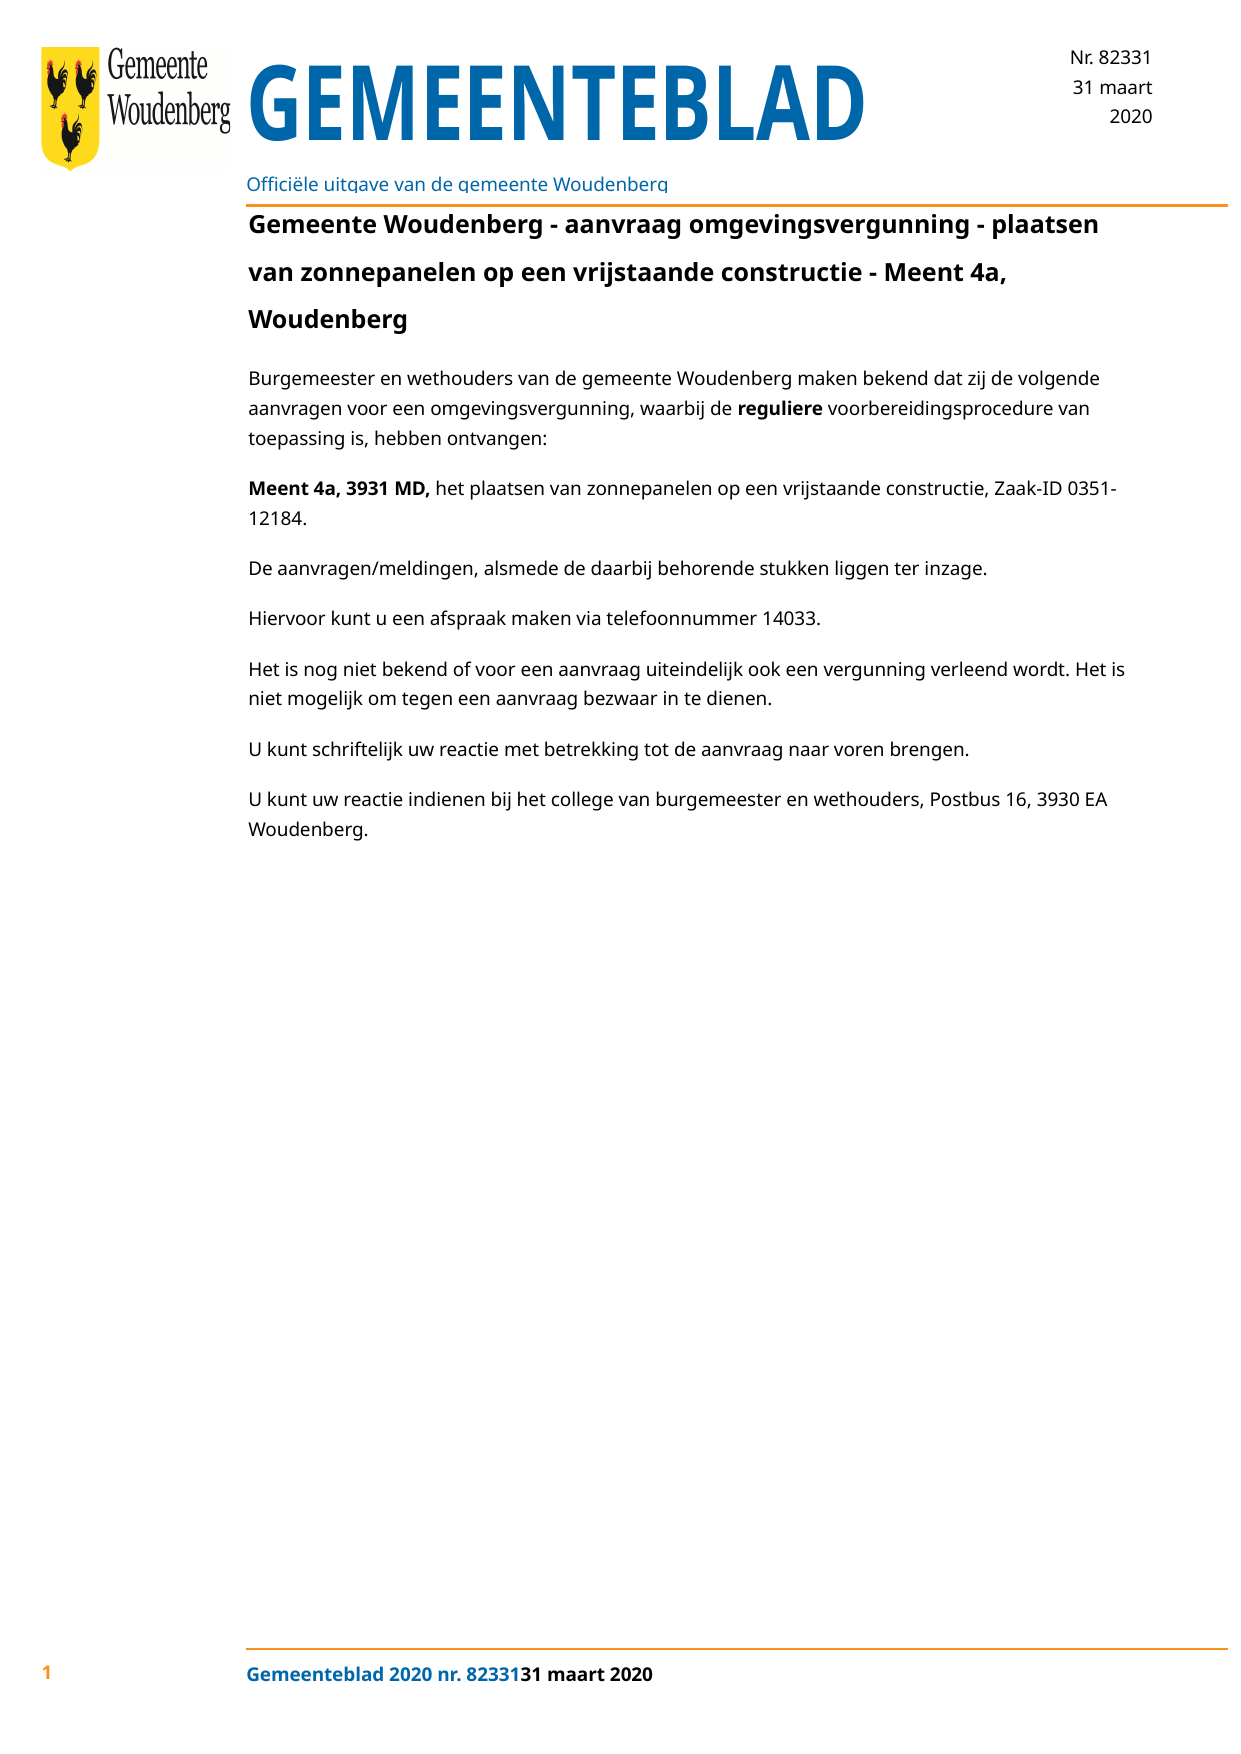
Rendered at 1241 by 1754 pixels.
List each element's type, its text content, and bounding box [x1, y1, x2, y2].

text U kunt schriftelijk uw reactie met betrekking tot de aanvraag naar voren brengen. [248, 736, 1152, 762]
text Het is nog niet bekend of voor een aanvraag uiteindelijk ook een vergunning verleend wordt. Het is niet mogelijk om tegen een aanvraag bezwaar in te dienen. [248, 656, 1152, 711]
text De aanvragen/meldingen, alsmede de daarbij behorende stukken liggen ter inzage. [248, 555, 1152, 581]
text Hiervoor kunt u een afspraak maken via telefoonnummer 14033. [248, 606, 1152, 631]
picture [41, 47, 231, 172]
text Burgemeester en wethouders van de gemeente Woudenberg maken bekend dat zij de volgende aanvragen voor een omgevingsvergunning, waarbij de reguliere voorbereidingsprocedure van toepassing is, hebben ontvangen: [248, 366, 1152, 450]
text U kunt uw reactie indienen bij het college van burgemeester en wethouders, Postbus 16, 3930 EA Woudenberg. [248, 786, 1152, 842]
text Gemeente Woudenberg - aanvraag omgevingsvergunning - plaatsen van zonnepanelen op een vrijstaande constructie - Meent 4a, Woudenberg [248, 207, 1152, 336]
text Meent 4a, 3931 MD, het plaatsen van zonnepanelen op een vrijstaande constructie, Zaak-ID 0351-12184. [248, 475, 1152, 530]
